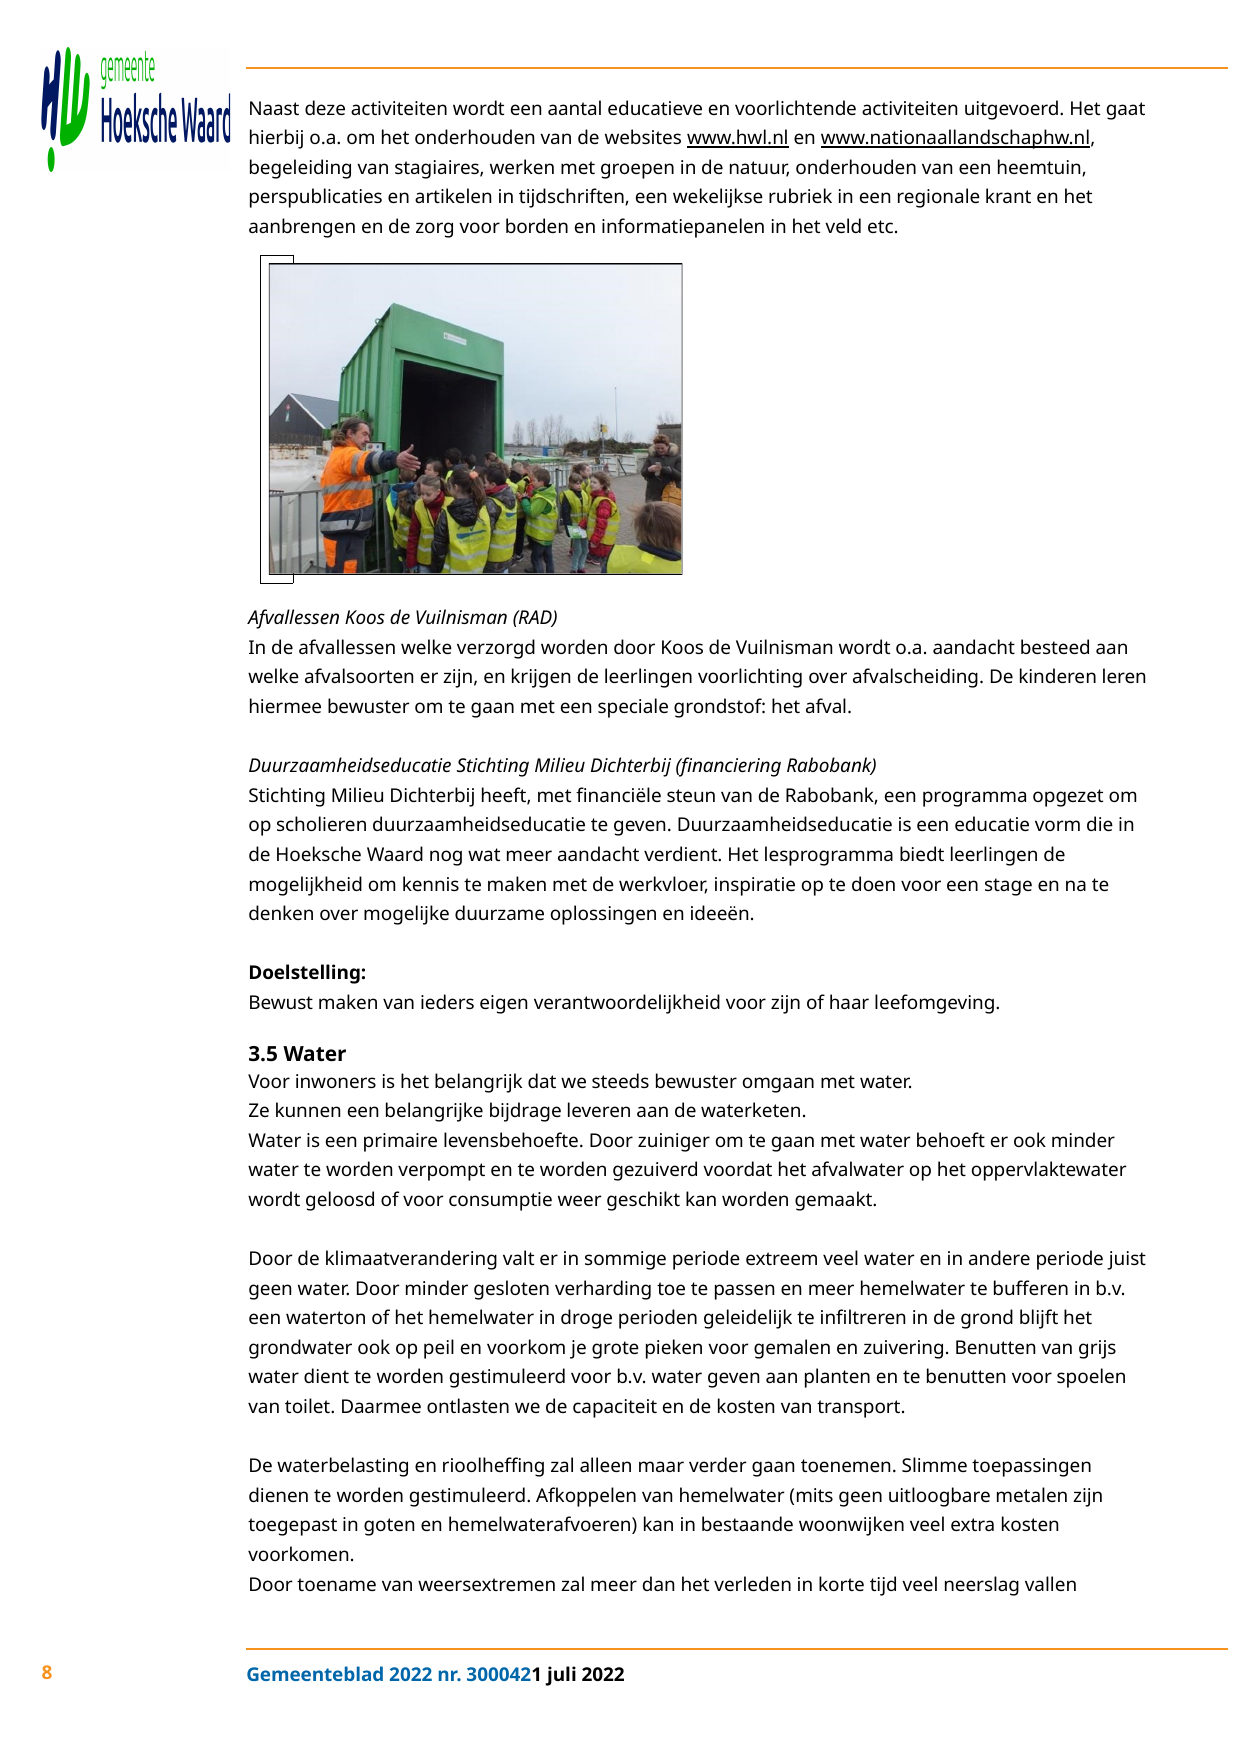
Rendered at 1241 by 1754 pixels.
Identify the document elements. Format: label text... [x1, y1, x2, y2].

text Voor inwoners is het belangrijk dat we steeds bewuster omgaan met water. [248, 1068, 1152, 1094]
text Water is een primaire levensbehoefte. Door zuiniger om te gaan met water behoeft er ook minder water te worden verpompt en te worden gezuiverd voordat het afvalwater op het oppervlaktewater wordt geloosd of voor consumptie weer geschikt kan worden gemaakt. [248, 1127, 1152, 1212]
text 3.5 Water [248, 1039, 1152, 1068]
text Door toename van weersextremen zal meer dan het verleden in korte tijd veel neerslag vallen [248, 1571, 1152, 1597]
text Doelstelling: [248, 959, 1152, 985]
text Door de klimaatverandering valt er in sommige periode extreem veel water en in andere periode juist geen water. Door minder gesloten verharding toe te passen en meer hemelwater te bufferen in b.v. een waterton of het hemelwater in droge perioden geleidelijk te infiltreren in de grond blijft het grondwater ook op peil en voorkom je grote pieken voor gemalen en zuivering. Benutten van grijs water dient te worden gestimuleerd voor b.v. water geven aan planten en te benutten voor spoelen van toilet. Daarmee ontlasten we de capaciteit en de kosten van transport. [248, 1245, 1152, 1419]
text Stichting Milieu Dichterbij heeft, met financiële steun van de Rabobank, een programma opgezet om op scholieren duurzaamheidseducatie te geven. Duurzaamheidseducatie is een educatie vorm die in de Hoeksche Waard nog wat meer aandacht verdient. Het lesprogramma biedt leerlingen de mogelijkheid om kennis te maken met de werkvloer, inspiratie op te doen voor een stage en na te denken over mogelijke duurzame oplossingen en ideeën. [248, 782, 1152, 926]
picture [268, 263, 683, 575]
text De waterbelasting en rioolheffing zal alleen maar verder gaan toenemen. Slimme toepassingen dienen te worden gestimuleerd. Afkoppelen van hemelwater (mits geen uitloogbare metalen zijn toegepast in goten en hemelwaterafvoeren) kan in bestaande woonwijken veel extra kosten voorkomen. [248, 1452, 1152, 1567]
text Bewust maken van ieders eigen verantwoordelijkheid voor zijn of haar leefomgeving. [248, 989, 1152, 1015]
text Ze kunnen een belangrijke bijdrage leveren aan de waterketen. [248, 1097, 1152, 1123]
picture [41, 47, 231, 172]
text Afvallessen Koos de Vuilnisman (RAD) [248, 604, 1152, 630]
text Duurzaamheidseducatie Stichting Milieu Dichterbij (financiering Rabobank) [248, 752, 1152, 778]
text Naast deze activiteiten wordt een aantal educatieve en voorlichtende activiteiten uitgevoerd. Het gaat hierbij o.a. om het onderhouden van de websites www.hwl.nl en www.nationaallandschaphw.nl, begeleiding van stagiaires, werken met groepen in de natuur, onderhouden van een heemtuin, perspublicaties en artikelen in tijdschriften, een wekelijkse rubriek in een regionale krant en het aanbrengen en de zorg voor borden en informatiepanelen in het veld etc. [248, 95, 1152, 239]
text In de afvallessen welke verzorgd worden door Koos de Vuilnisman wordt o.a. aandacht besteed aan welke afvalsoorten er zijn, en krijgen de leerlingen voorlichting over afvalscheiding. De kinderen leren hiermee bewuster om te gaan met een speciale grondstof: het afval. [248, 634, 1152, 719]
